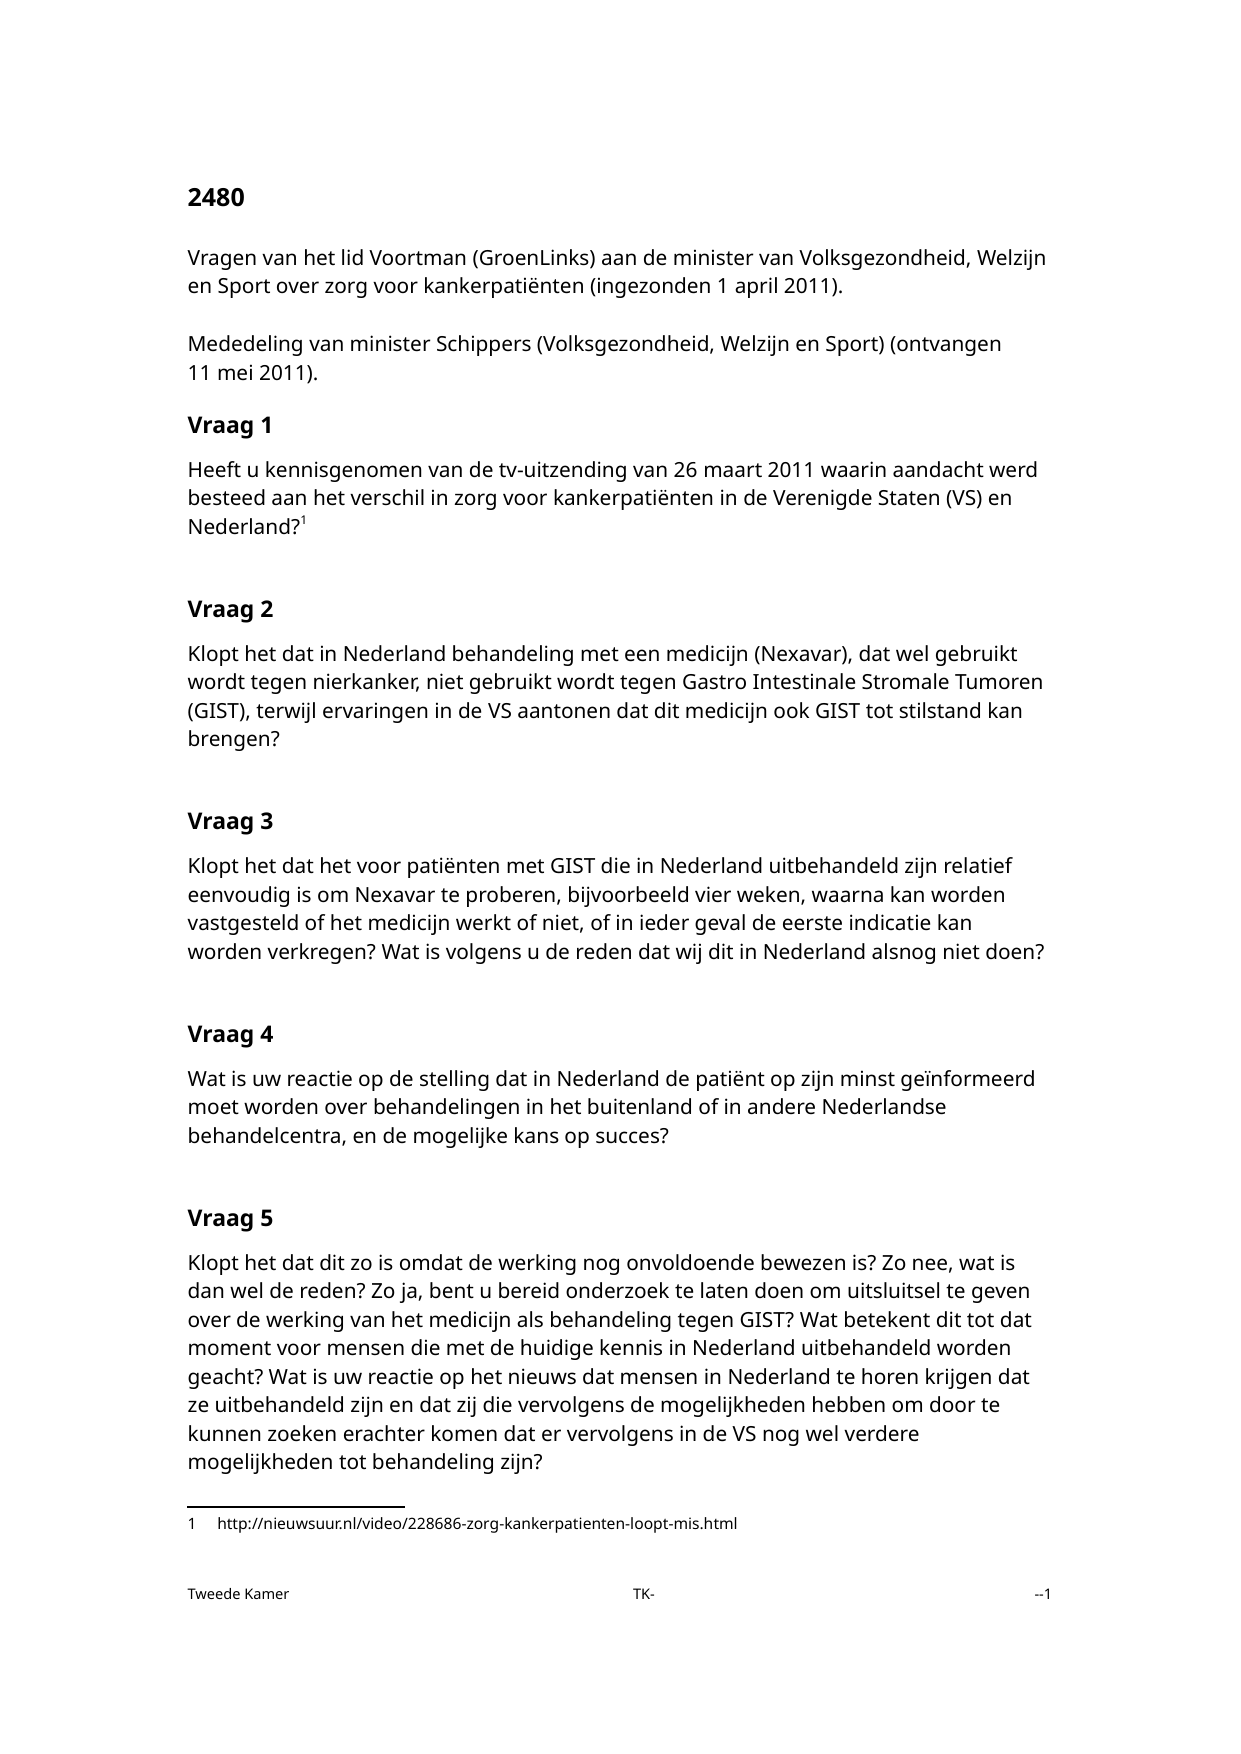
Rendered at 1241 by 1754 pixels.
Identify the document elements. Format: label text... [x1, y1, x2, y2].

text Mededeling van minister Schippers (Volksgezondheid, Welzijn en Sport) (ontvangen 11 mei 2011). [187, 329, 1053, 386]
subtitle Vraag 2 [187, 593, 1053, 624]
text Klopt het dat in Nederland behandeling met een medicijn (Nexavar), dat wel gebruikt wordt tegen nierkanker, niet gebruikt wordt tegen Gastro Intestinale Stromale Tumoren (GIST), terwijl ervaringen in de VS aantonen dat dit medicijn ook GIST tot stilstand kan brengen? [187, 639, 1053, 753]
text http://nieuwsuur.nl/video/228686-zorg-kankerpatienten-loopt-mis.html [187, 1506, 1053, 1534]
text Vragen van het lid Voortman (GroenLinks) aan de minister van Volksgezondheid, Welzijn en Sport over zorg voor kankerpatiënten (ingezonden 1 april 2011). [187, 243, 1053, 300]
subtitle Vraag 3 [187, 805, 1053, 837]
text Klopt het dat dit zo is omdat de werking nog onvoldoende bewezen is? Zo nee, wat is dan wel de reden? Zo ja, bent u bereid onderzoek te laten doen om uitsluitsel te geven over de werking van het medicijn als behandeling tegen GIST? Wat betekent dit tot dat moment voor mensen die met de huidige kennis in Nederland uitbehandeld worden geacht? Wat is uw reactie op het nieuws dat mensen in Nederland te horen krijgen dat ze uitbehandeld zijn en dat zij die vervolgens de mogelijkheden hebben om door te kunnen zoeken erachter komen dat er vervolgens in de VS nog wel verdere mogelijkheden tot behandeling zijn? [187, 1248, 1053, 1476]
text Wat is uw reactie op de stelling dat in Nederland de patiënt op zijn minst geïnformeerd moet worden over behandelingen in het buitenland of in andere Nederlandse behandelcentra, en de mogelijke kans op succes? [187, 1064, 1053, 1149]
subtitle Vraag 1 [187, 409, 1053, 440]
text 2480 [187, 179, 1053, 213]
subtitle Vraag 5 [187, 1202, 1053, 1233]
subtitle Vraag 4 [187, 1018, 1053, 1049]
text Heeft u kennisgenomen van de tv-uitzending van 26 maart 2011 waarin aandacht werd besteed aan het verschil in zorg voor kankerpatiënten in de Verenigde Staten (VS) en Nederland? [187, 455, 1053, 540]
text Klopt het dat het voor patiënten met GIST die in Nederland uitbehandeld zijn relatief eenvoudig is om Nexavar te proberen, bijvoorbeeld vier weken, waarna kan worden vastgesteld of het medicijn werkt of niet, of in ieder geval de eerste indicatie kan worden verkregen? Wat is volgens u de reden dat wij dit in Nederland alsnog niet doen? [187, 852, 1053, 965]
